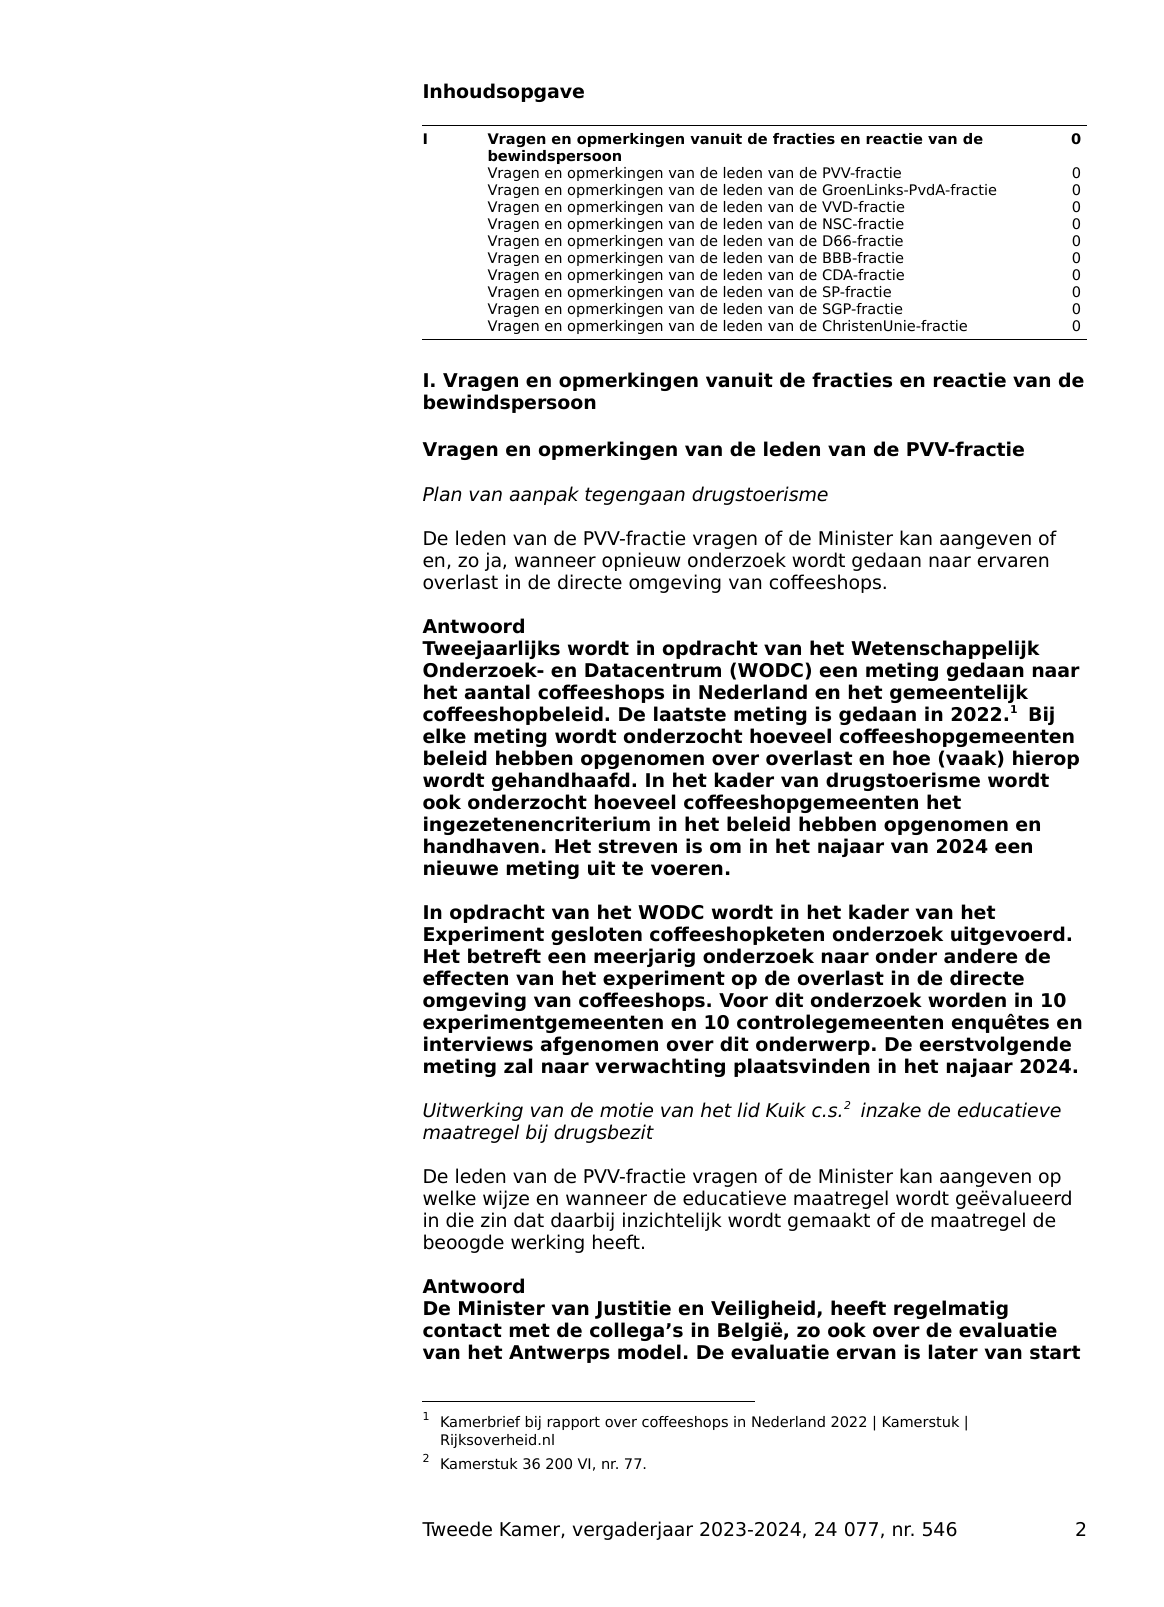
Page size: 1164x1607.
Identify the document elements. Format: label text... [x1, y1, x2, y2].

table_cell 0 [1013, 216, 1087, 233]
table_cell 0 [1013, 199, 1087, 216]
table_cell [422, 250, 481, 267]
table_cell Vragen en opmerkingen van de leden van de GroenLinks-PvdA-fractie [481, 182, 1013, 199]
text De Minister van Justitie en Veiligheid, heeft regelmatig contact met de collega’s in België, zo ook over de evaluatie van het Antwerps model. De evaluatie ervan is later van start [422, 1298, 1087, 1364]
table_cell Vragen en opmerkingen van de leden van de PVV-fractie [481, 165, 1013, 182]
subtitle I. Vragen en opmerkingen vanuit de fracties en reactie van de bewindspersoon [422, 370, 1087, 414]
subtitle Plan van aanpak tegengaan drugstoerisme [422, 483, 1087, 505]
table_header 0 [1013, 126, 1087, 165]
table_cell [422, 216, 481, 233]
table_cell Vragen en opmerkingen van de leden van de D66-fractie [481, 233, 1013, 250]
table_cell [422, 165, 481, 182]
table_cell Vragen en opmerkingen van de leden van de BBB-fractie [481, 250, 1013, 267]
text Antwoord [422, 1276, 1087, 1298]
text Antwoord [422, 616, 1087, 638]
table_cell Vragen en opmerkingen van de leden van de NSC-fractie [481, 216, 1013, 233]
subtitle Vragen en opmerkingen van de leden van de PVV-fractie [422, 439, 1087, 461]
table_cell [422, 233, 481, 250]
text Kamerstuk 36 200 VI, nr. 77. [422, 1452, 1087, 1474]
table_cell 0 [1013, 250, 1087, 267]
table_cell 0 [1013, 318, 1087, 339]
table_cell 0 [1013, 165, 1087, 182]
subtitle Uitwerking van de motie van het lid Kuik c.s. inzake de educatieve maatregel bij drugsbezit [422, 1100, 1087, 1144]
table_cell 0 [1013, 267, 1087, 284]
table_cell Vragen en opmerkingen van de leden van de CDA-fractie [481, 267, 1013, 284]
text De leden van de PVV-fractie vragen of de Minister kan aangeven of en, zo ja, wanneer opnieuw onderzoek wordt gedaan naar ervaren overlast in de directe omgeving van coffeeshops. [422, 528, 1087, 593]
table_cell 0 [1013, 284, 1087, 301]
text In opdracht van het WODC wordt in het kader van het Experiment gesloten coffeeshopketen onderzoek uitgevoerd. Het betreft een meerjarig onderzoek naar onder andere de effecten van het experiment op de overlast in de directe omgeving van coffeeshops. Voor dit onderzoek worden in 10 experimentgemeenten en 10 controlegemeenten enquêtes en interviews afgenomen over dit onderwerp. De eerstvolgende meting zal naar verwachting plaatsvinden in het najaar 2024. [422, 902, 1087, 1077]
table_cell [422, 267, 481, 284]
table_cell Vragen en opmerkingen van de leden van de SGP-fractie [481, 301, 1013, 318]
text Kamerbrief bij rapport over coffeeshops in Nederland 2022 | Kamerstuk | Rijksoverheid.nl [422, 1410, 1087, 1449]
table_cell [422, 301, 481, 318]
table_cell [422, 284, 481, 301]
table_cell Vragen en opmerkingen van de leden van de SP-fractie [481, 284, 1013, 301]
text De leden van de PVV-fractie vragen of de Minister kan aangeven op welke wijze en wanneer de educatieve maatregel wordt geëvalueerd in die zin dat daarbij inzichtelijk wordt gemaakt of de maatregel de beoogde werking heeft. [422, 1166, 1087, 1254]
table_cell 0 [1013, 301, 1087, 318]
table_cell [422, 199, 481, 216]
table_header I [422, 126, 481, 165]
table_cell Vragen en opmerkingen van de leden van de ChristenUnie-fractie [481, 318, 1013, 339]
table_cell [422, 318, 481, 339]
text Tweejaarlijks wordt in opdracht van het Wetenschappelijk Onderzoek- en Datacentrum (WODC) een meting gedaan naar het aantal coffeeshops in Nederland en het gemeentelijk coffeeshopbeleid. De laatste meting is gedaan in 2022. Bij elke meting wordt onderzocht hoeveel coffeeshopgemeenten beleid hebben opgenomen over overlast en hoe (vaak) hierop wordt gehandhaafd. In het kader van drugstoerisme wordt ook onderzocht hoeveel coffeeshopgemeenten het ingezetenencriterium in het beleid hebben opgenomen en handhaven. Het streven is om in het najaar van 2024 een nieuwe meting uit te voeren. [422, 638, 1087, 879]
table_cell [422, 182, 481, 199]
table_header Vragen en opmerkingen vanuit de fracties en reactie van de bewindspersoon [481, 126, 1013, 165]
table_cell Vragen en opmerkingen van de leden van de VVD-fractie [481, 199, 1013, 216]
table_cell 0 [1013, 233, 1087, 250]
table_cell 0 [1013, 182, 1087, 199]
subtitle Inhoudsopgave [422, 81, 1087, 103]
